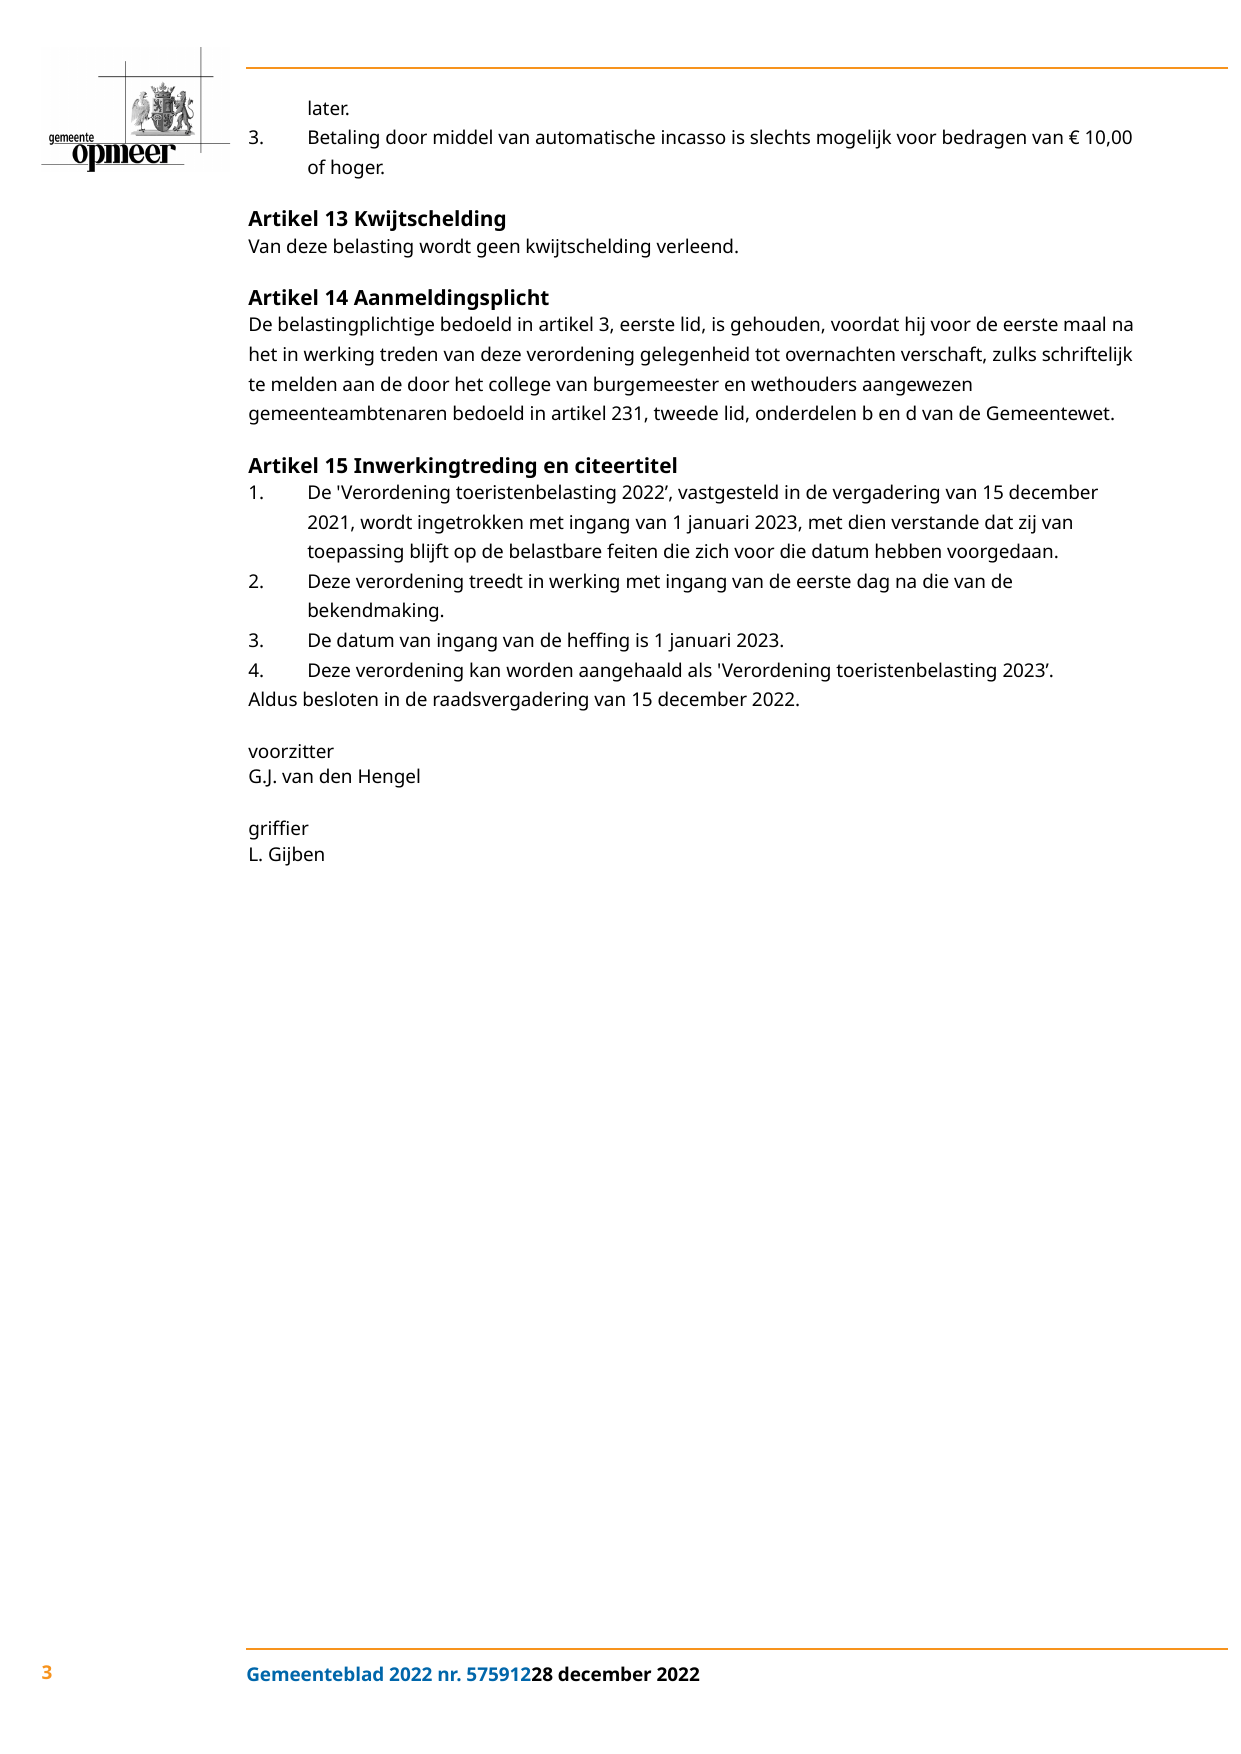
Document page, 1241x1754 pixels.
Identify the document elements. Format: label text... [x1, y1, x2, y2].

text G.J. van den Hengel [248, 763, 1152, 789]
list Betaling door middel van automatische incasso is slechts mogelijk voor bedragen van € 10,00 of hoger. [248, 124, 1152, 180]
list De 'Verordening toeristenbelasting 2022’, vastgesteld in de vergadering van 15 december 2021, wordt ingetrokken met ingang van 1 januari 2023, met dien verstande dat zij van toepassing blijft op de belastbare feiten die zich voor die datum hebben voorgedaan. [248, 479, 1152, 564]
text voorzitter [248, 738, 1152, 763]
picture [41, 47, 231, 172]
text L. Gijben [248, 841, 1152, 866]
list Deze verordening treedt in werking met ingang van de eerste dag na die van de bekendmaking. [248, 568, 1152, 623]
text Van deze belasting wordt geen kwijtschelding verleend. [248, 233, 1152, 258]
text Aldus besloten in de raadsvergadering van 15 december 2022. [248, 686, 1152, 712]
list later. [248, 95, 1152, 121]
list De datum van ingang van de heffing is 1 januari 2023. [248, 627, 1152, 653]
text Artikel 13 Kwijtschelding [248, 204, 1152, 233]
text Artikel 14 Aanmeldingsplicht [248, 283, 1152, 312]
text Artikel 15 Inwerkingtreding en citeertitel [248, 451, 1152, 479]
text De belastingplichtige bedoeld in artikel 3, eerste lid, is gehouden, voordat hij voor de eerste maal na het in werking treden van deze verordening gelegenheid tot overnachten verschaft, zulks schriftelijk te melden aan de door het college van burgemeester en wethouders aangewezen gemeenteambtenaren bedoeld in artikel 231, tweede lid, onderdelen b en d van de Gemeentewet. [248, 312, 1152, 426]
list Deze verordening kan worden aangehaald als 'Verordening toeristenbelasting 2023’. [248, 657, 1152, 682]
text griffier [248, 815, 1152, 841]
